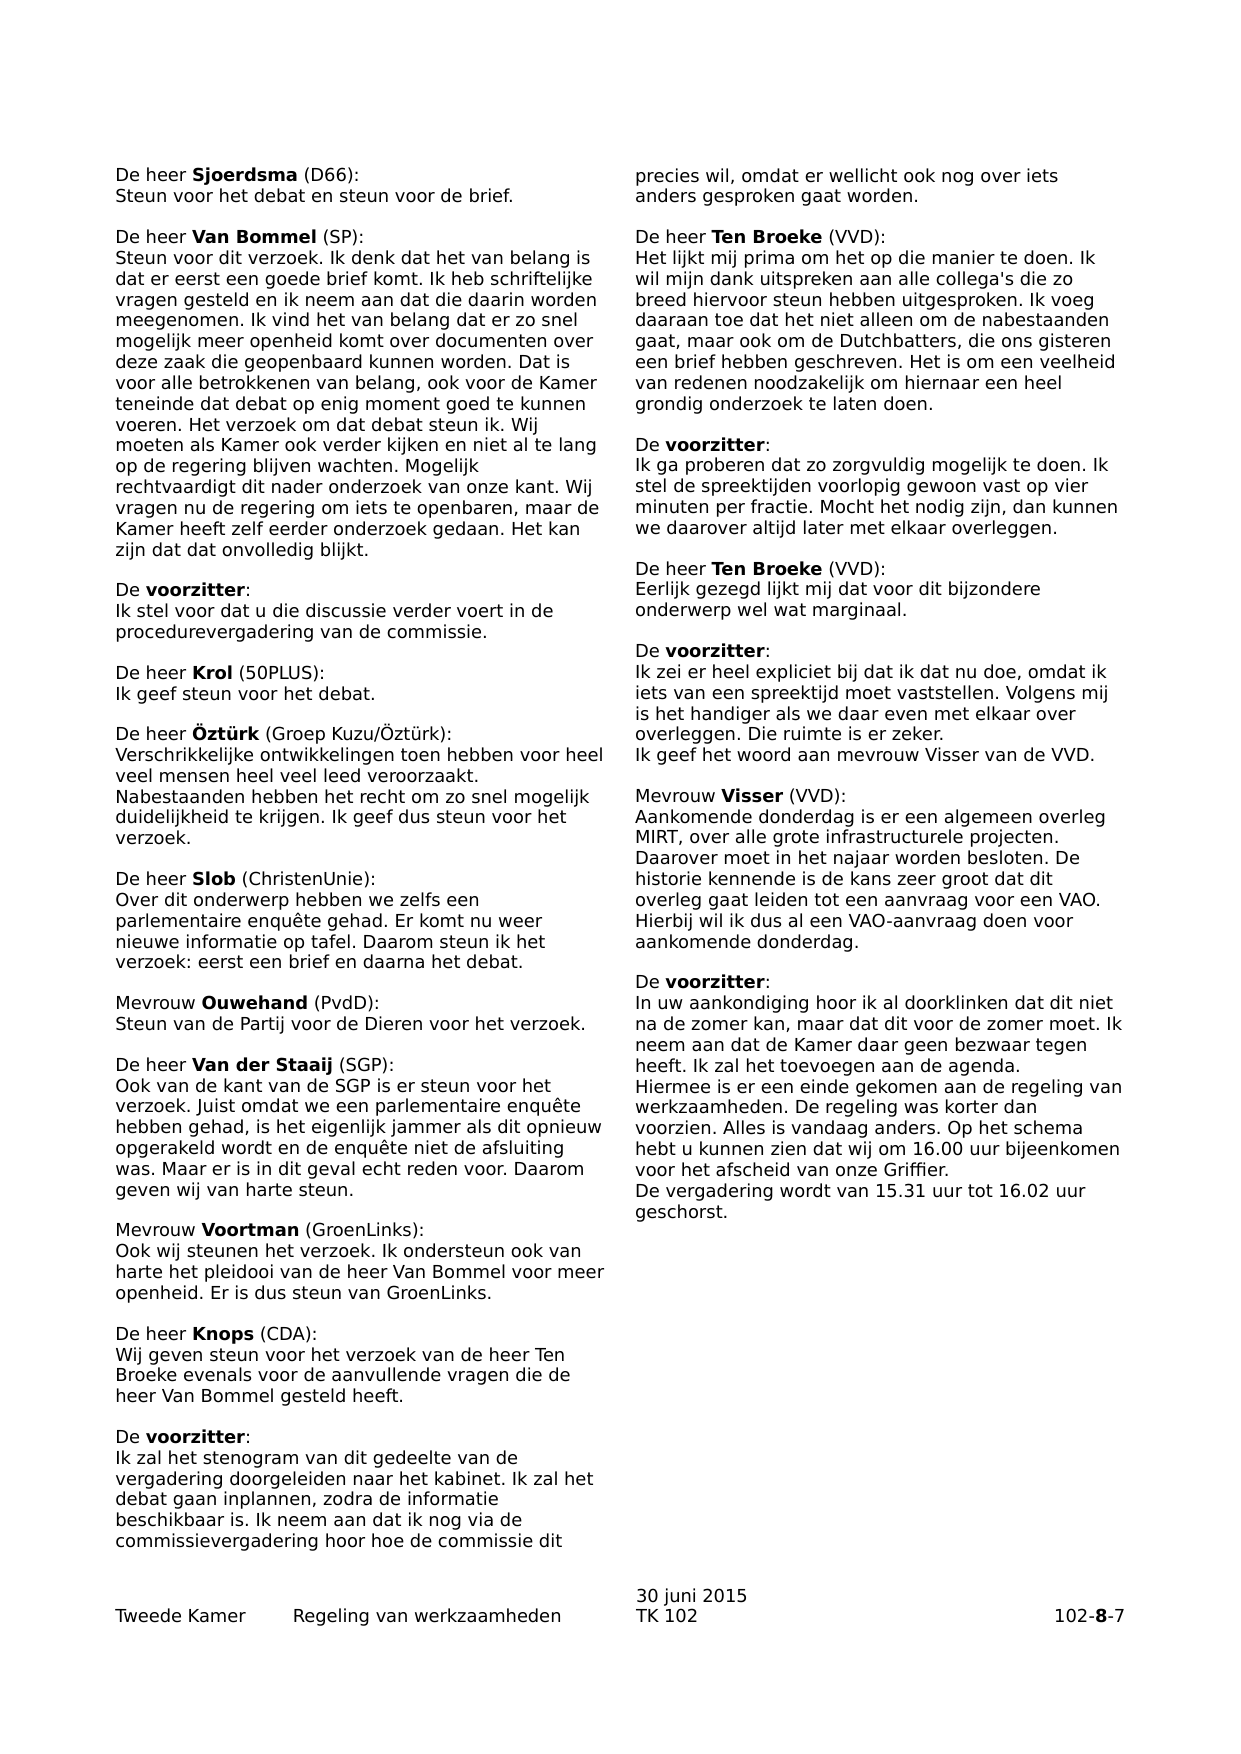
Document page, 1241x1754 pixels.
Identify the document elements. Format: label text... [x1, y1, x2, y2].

text De heer Krol (50PLUS): [115, 662, 605, 683]
text Mevrouw Voortman (GroenLinks): [115, 1220, 605, 1241]
text Ook wij steunen het verzoek. Ik ondersteun ook van harte het pleidooi van de heer Van Bommel voor meer openheid. Er is dus steun van GroenLinks. [115, 1241, 605, 1303]
text De voorzitter: [115, 1427, 605, 1447]
text De heer Ten Broeke (VVD): [635, 558, 1125, 579]
text Aankomende donderdag is er een algemeen overleg MIRT, over alle grote infrastructurele projecten. Daarover moet in het najaar worden besloten. De historie kennende is de kans zeer groot dat dit overleg gaat leiden tot een aanvraag voor een VAO. Hierbij wil ik dus al een VAO-aanvraag doen voor aankomende donderdag. [635, 806, 1125, 952]
text De voorzitter: [115, 580, 605, 601]
text De voorzitter: [635, 434, 1125, 455]
text De heer Van Bommel (SP): [115, 227, 605, 248]
text De heer Slob (ChristenUnie): [115, 869, 605, 890]
text De voorzitter: [635, 972, 1125, 993]
text De heer Van der Staaij (SGP): [115, 1054, 605, 1075]
text Ik geef het woord aan mevrouw Visser van de VVD. [635, 745, 1125, 766]
text Ik ga proberen dat zo zorgvuldig mogelijk te doen. Ik stel de spreektijden voorlopig gewoon vast op vier minuten per fractie. Mocht het nodig zijn, dan kunnen we daarover altijd later met elkaar overleggen. [635, 455, 1125, 538]
text De vergadering wordt van 15.31 uur tot 16.02 uur geschorst. [635, 1181, 1125, 1222]
text Steun van de Partij voor de Dieren voor het verzoek. [115, 1014, 605, 1034]
text Wij geven steun voor het verzoek van de heer Ten Broeke evenals voor de aanvullende vragen die de heer Van Bommel gesteld heeft. [115, 1344, 605, 1407]
text De heer Öztürk (Groep Kuzu/Öztürk): [115, 724, 605, 745]
text Eerlijk gezegd lijkt mij dat voor dit bijzondere onderwerp wel wat marginaal. [635, 579, 1125, 621]
text De heer Knops (CDA): [115, 1323, 605, 1344]
text Hiermee is er een einde gekomen aan de regeling van werkzaamheden. De regeling was korter dan voorzien. Alles is vandaag anders. Op het schema hebt u kunnen zien dat wij om 16.00 uur bijeenkomen voor het afscheid van onze Griffier. [635, 1076, 1125, 1181]
text De heer Sjoerdsma (D66): [115, 165, 605, 186]
text Ik zal het stenogram van dit gedeelte van de vergadering doorgeleiden naar het kabinet. Ik zal het debat gaan inplannen, zodra de informatie beschikbaar is. Ik neem aan dat ik nog via de commissievergadering hoor hoe de commissie dit [115, 1447, 605, 1552]
text Ik stel voor dat u die discussie verder voert in de procedurevergadering van de commissie. [115, 601, 605, 642]
text Steun voor dit verzoek. Ik denk dat het van belang is dat er eerst een goede brief komt. Ik heb schriftelijke vragen gesteld en ik neem aan dat die daarin worden meegenomen. Ik vind het van belang dat er zo snel mogelijk meer openheid komt over documenten over deze zaak die geopenbaard kunnen worden. Dat is voor alle betrokkenen van belang, ook voor de Kamer teneinde dat debat op enig moment goed te kunnen voeren. Het verzoek om dat debat steun ik. Wij moeten als Kamer ook verder kijken en niet al te lang op de regering blijven wachten. Mogelijk rechtvaardigt dit nader onderzoek van onze kant. Wij vragen nu de regering om iets te openbaren, maar de Kamer heeft zelf eerder onderzoek gedaan. Het kan zijn dat dat onvolledig blijkt. [115, 248, 605, 560]
text Ik zei er heel expliciet bij dat ik dat nu doe, omdat ik iets van een spreektijd moet vaststellen. Volgens mij is het handiger als we daar even met elkaar over overleggen. Die ruimte is er zeker. [635, 662, 1125, 745]
text Steun voor het debat en steun voor de brief. [115, 186, 605, 207]
text Ik geef steun voor het debat. [115, 683, 605, 704]
text Mevrouw Ouwehand (PvdD): [115, 993, 605, 1014]
text Mevrouw Visser (VVD): [635, 786, 1125, 806]
text Over dit onderwerp hebben we zelfs een parlementaire enquête gehad. Er komt nu weer nieuwe informatie op tafel. Daarom steun ik het verzoek: eerst een brief en daarna het debat. [115, 890, 605, 973]
text In uw aankondiging hoor ik al doorklinken dat dit niet na de zomer kan, maar dat dit voor de zomer moet. Ik neem aan dat de Kamer daar geen bezwaar tegen heeft. Ik zal het toevoegen aan de agenda. [635, 993, 1125, 1076]
text Ook van de kant van de SGP is er steun voor het verzoek. Juist omdat we een parlementaire enquête hebben gehad, is het eigenlijk jammer als dit opnieuw opgerakeld wordt en de enquête niet de afsluiting was. Maar er is in dit geval echt reden voor. Daarom geven wij van harte steun. [115, 1075, 605, 1200]
text Het lijkt mij prima om het op die manier te doen. Ik wil mijn dank uitspreken aan alle collega's die zo breed hiervoor steun hebben uitgesproken. Ik voeg daaraan toe dat het niet alleen om de nabestaanden gaat, maar ook om de Dutchbatters, die ons gisteren een brief hebben geschreven. Het is om een veelheid van redenen noodzakelijk om hiernaar een heel grondig onderzoek te laten doen. [635, 248, 1125, 414]
text De heer Ten Broeke (VVD): [635, 227, 1125, 248]
text De voorzitter: [635, 641, 1125, 662]
text precies wil, omdat er wellicht ook nog over iets anders gesproken gaat worden. [635, 165, 1125, 207]
text Verschrikkelijke ontwikkelingen toen hebben voor heel veel mensen heel veel leed veroorzaakt. Nabestaanden hebben het recht om zo snel mogelijk duidelijkheid te krijgen. Ik geef dus steun voor het verzoek. [115, 745, 605, 849]
